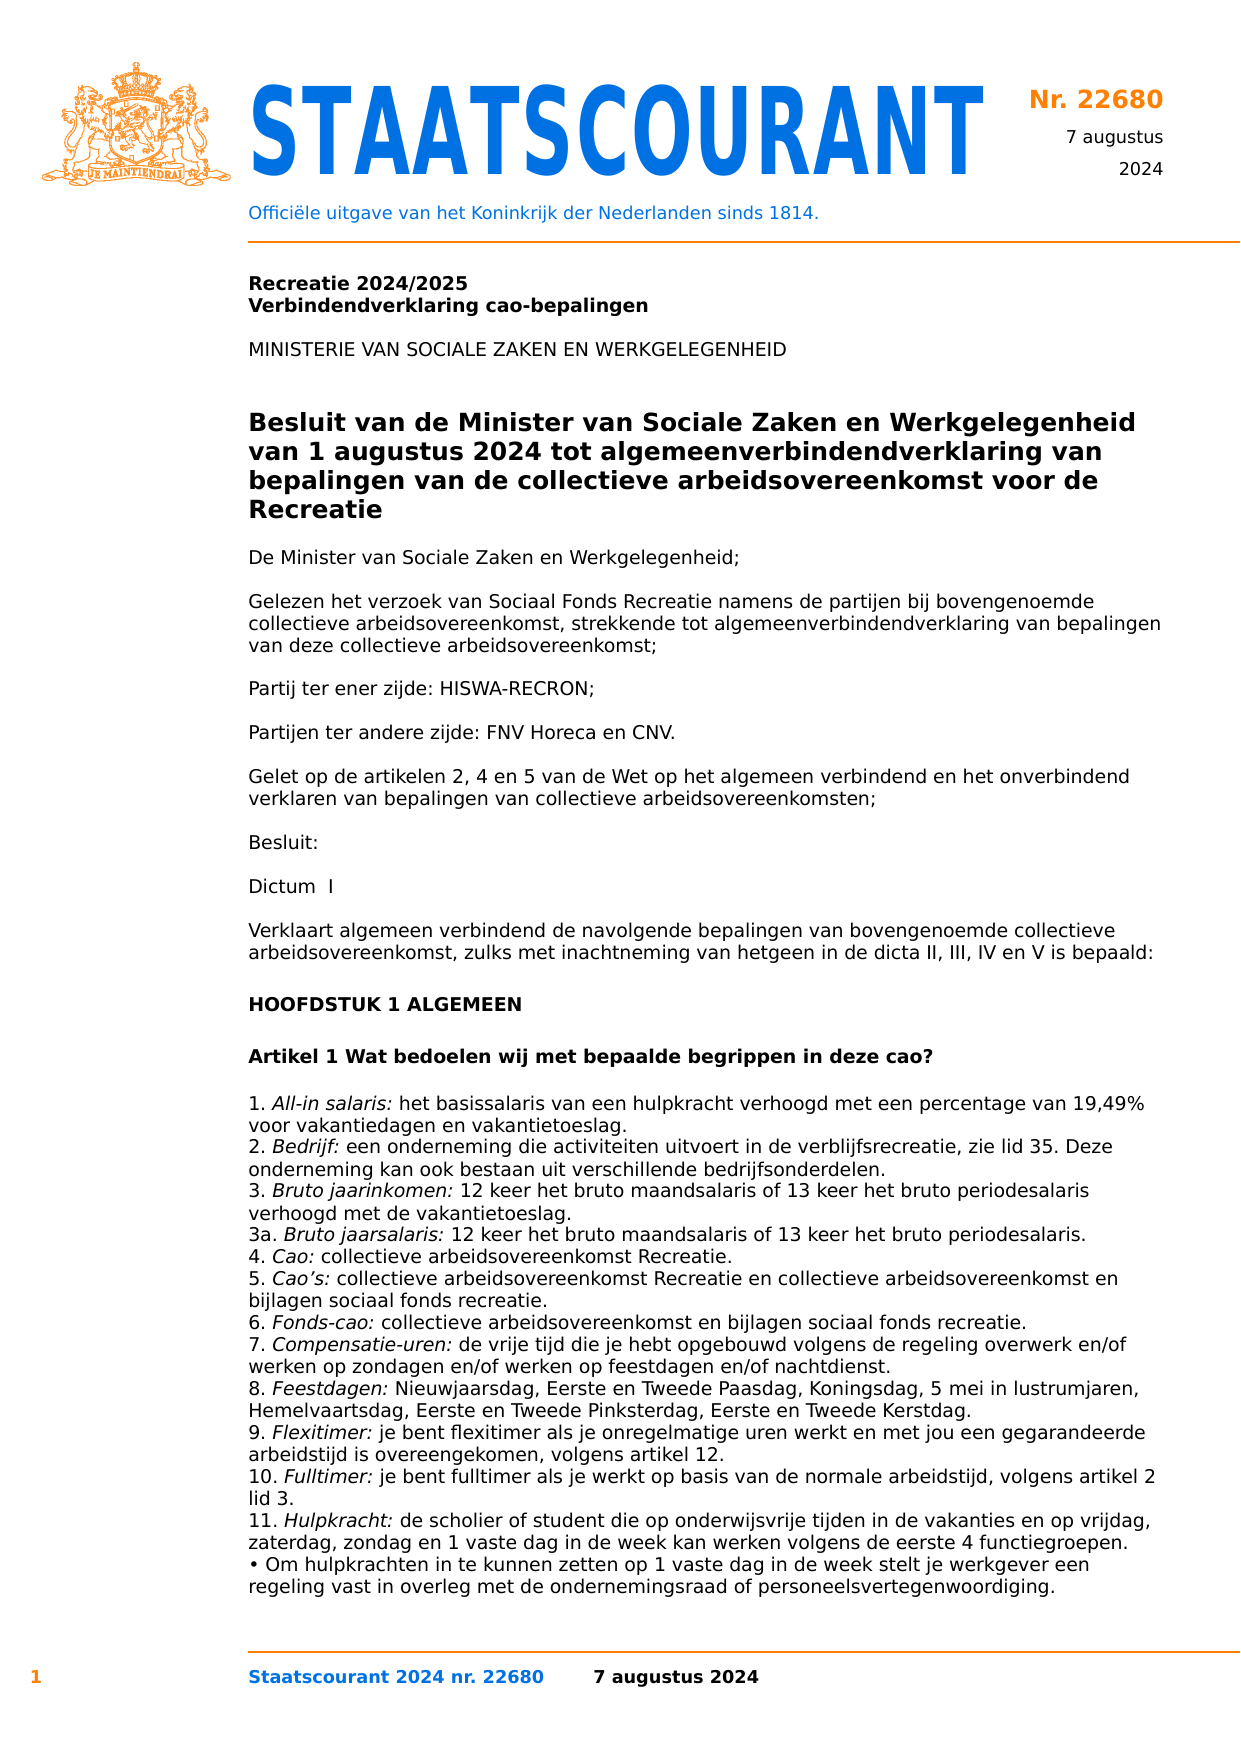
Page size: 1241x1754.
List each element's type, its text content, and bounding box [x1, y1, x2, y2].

text • Om hulpkrachten in te kunnen zetten op 1 vaste dag in de week stelt je werkgever een regeling vast in overleg met de ondernemingsraad of personeelsvertegenwoordiging. [248, 1554, 1163, 1598]
text 1. All-in salaris: het basissalaris van een hulpkracht verhoogd met een percentage van 19,49% voor vakantiedagen en vakantietoeslag. [248, 1092, 1163, 1136]
text De Minister van Sociale Zaken en Werkgelegenheid; [248, 547, 1163, 569]
text 3a. Bruto jaarsalaris: 12 keer het bruto maandsalaris of 13 keer het bruto periodesalaris. [248, 1224, 1163, 1246]
text 8. Feestdagen: Nieuwjaarsdag, Eerste en Tweede Paasdag, Koningsdag, 5 mei in lustrumjaren, Hemelvaartsdag, Eerste en Tweede Pinksterdag, Eerste en Tweede Kerstdag. [248, 1378, 1163, 1422]
text Gelet op de artikelen 2, 4 en 5 van de Wet op het algemeen verbindend en het onverbindend verklaren van bepalingen van collectieve arbeidsovereenkomsten; [248, 766, 1163, 810]
text Verbindendverklaring cao-bepalingen [248, 295, 1163, 317]
text MINISTERIE VAN SOCIALE ZAKEN EN WERKGELEGENHEID [248, 339, 1163, 361]
text 6. Fonds-cao: collectieve arbeidsovereenkomst en bijlagen sociaal fonds recreatie. [248, 1312, 1163, 1334]
subtitle Besluit van de Minister van Sociale Zaken en Werkgelegenheid van 1 augustus 2024 tot algemeenverbindendverklaring van bepalingen van de collectieve arbeidsovereenkomst voor de Recreatie [248, 408, 1163, 525]
table_cell Officiële uitgave van het Koninkrijk der Nederlanden sinds 1814. [248, 203, 1240, 241]
text Partij ter ener zijde: HISWA-RECRON; [248, 678, 1163, 700]
picture [41, 62, 231, 186]
text 5. Cao’s: collectieve arbeidsovereenkomst Recreatie en collectieve arbeidsovereenkomst en bijlagen sociaal fonds recreatie. [248, 1268, 1163, 1312]
text 11. Hulpkracht: de scholier of student die op onderwijsvrije tijden in de vakanties en op vrijdag, zaterdag, zondag en 1 vaste dag in de week kan werken volgens de eerste 4 functiegroepen. [248, 1510, 1163, 1554]
text 2. Bedrijf: een onderneming die activiteiten uitvoert in de verblijfsrecreatie, zie lid 35. Deze onderneming kan ook bestaan uit verschillende bedrijfsonderdelen. [248, 1136, 1163, 1180]
table_cell 2024 [998, 153, 1240, 203]
text 7. Compensatie-uren: de vrije tijd die je hebt opgebouwd volgens de regeling overwerk en/of werken op zondagen en/of werken op feestdagen en/of nachtdienst. [248, 1334, 1163, 1378]
text Verklaart algemeen verbindend de navolgende bepalingen van bovengenoemde collectieve arbeidsovereenkomst, zulks met inachtneming van hetgeen in de dicta II, III, IV en V is bepaald: [248, 919, 1163, 963]
text Gelezen het verzoek van Sociaal Fonds Recreatie namens de partijen bij bovengenoemde collectieve arbeidsovereenkomst, strekkende tot algemeenverbindendverklaring van bepalingen van deze collectieve arbeidsovereenkomst; [248, 591, 1163, 656]
text 9. Flexitimer: je bent flexitimer als je onregelmatige uren werkt en met jou een gegarandeerde arbeidstijd is overeengekomen, volgens artikel 12. [248, 1422, 1163, 1466]
text 10. Fulltimer: je bent fulltimer als je werkt op basis van de normale arbeidstijd, volgens artikel 2 lid 3. [248, 1466, 1163, 1510]
subtitle HOOFDSTUK 1 ALGEMEEN [248, 993, 1163, 1016]
table_header STAATSCOURANT [248, 62, 998, 203]
subtitle Artikel 1 Wat bedoelen wij met bepaalde begrippen in deze cao? [248, 1046, 1163, 1067]
text Partijen ter andere zijde: FNV Horeca en CNV. [248, 722, 1163, 744]
table_header Nr. 22680 [998, 62, 1240, 121]
text Besluit: [248, 832, 1163, 854]
text 3. Bruto jaarinkomen: 12 keer het bruto maandsalaris of 13 keer het bruto periodesalaris verhoogd met de vakantietoeslag. [248, 1180, 1163, 1224]
text Dictum I [248, 876, 1163, 898]
text Recreatie 2024/2025 [248, 273, 1163, 295]
table_cell 7 augustus [998, 121, 1240, 153]
text 4. Cao: collectieve arbeidsovereenkomst Recreatie. [248, 1246, 1163, 1268]
table_header [25, 62, 248, 241]
